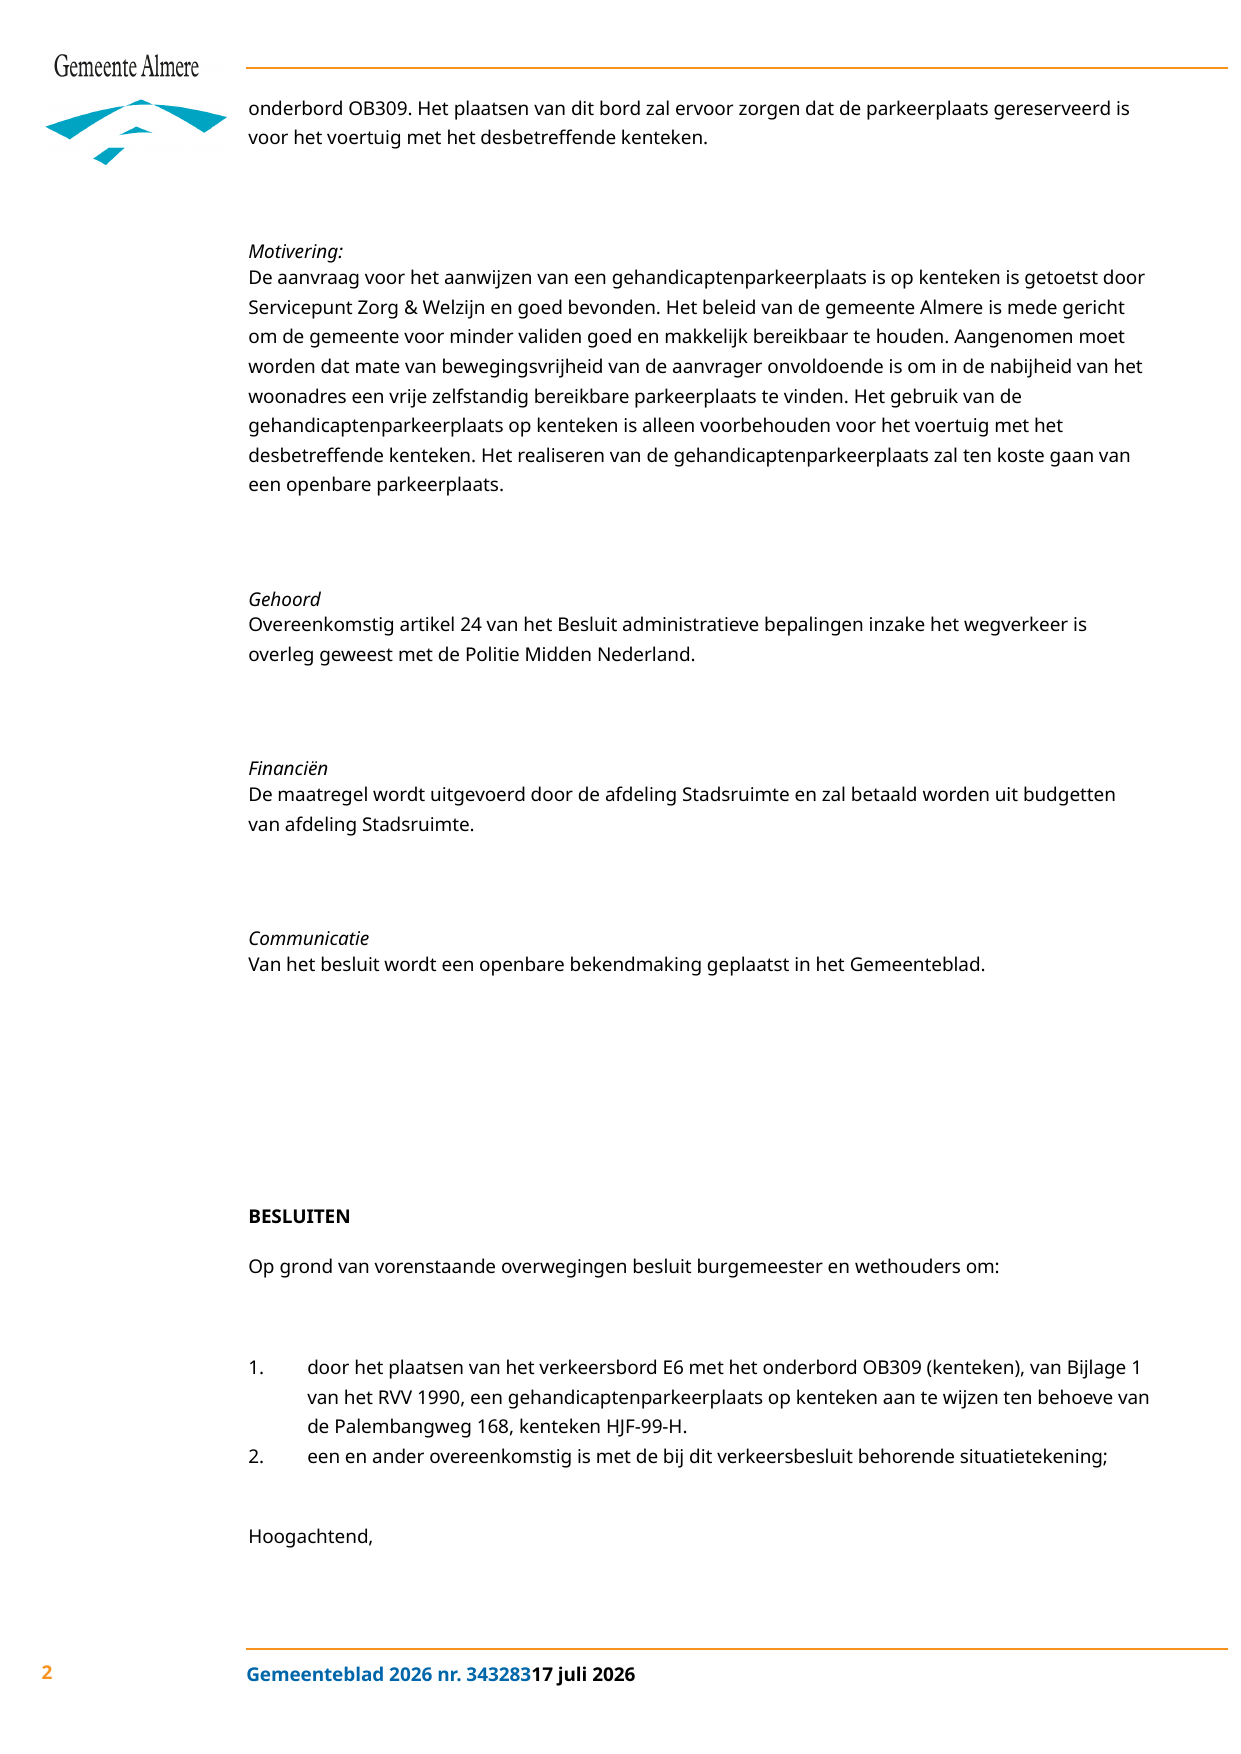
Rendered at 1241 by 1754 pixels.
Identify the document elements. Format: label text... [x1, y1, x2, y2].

text Overeenkomstig artikel 24 van het Besluit administratieve bepalingen inzake het wegverkeer is overleg geweest met de Politie Midden Nederland. [248, 612, 1152, 667]
picture [41, 47, 231, 172]
list door het plaatsen van het verkeersbord E6 met het onderbord OB309 (kenteken), van Bijlage 1 van het RVV 1990, een gehandicaptenparkeerplaats op kenteken aan te wijzen ten behoeve van de Palembangweg 168, kenteken HJF-99-H. [248, 1354, 1152, 1439]
text Hoogachtend, [248, 1523, 1152, 1549]
text Van het besluit wordt een openbare bekendmaking geplaatst in het Gemeenteblad. [248, 951, 1152, 977]
text onderbord OB309. Het plaatsen van dit bord zal ervoor zorgen dat de parkeerplaats gereserveerd is voor het voertuig met het desbetreffende kenteken. [248, 95, 1152, 150]
text BESLUITEN [248, 1203, 1152, 1229]
text Communicatie [248, 925, 1152, 951]
text Op grond van vorenstaande overwegingen besluit burgemeester en wethouders om: [248, 1253, 1152, 1279]
text De maatregel wordt uitgevoerd door de afdeling Stadsruimte en zal betaald worden uit budgetten van afdeling Stadsruimte. [248, 781, 1152, 837]
list een en ander overeenkomstig is met de bij dit verkeersbesluit behorende situatietekening; [248, 1443, 1152, 1469]
text Motivering: [248, 239, 1152, 264]
text Financiën [248, 756, 1152, 781]
text De aanvraag voor het aanwijzen van een gehandicaptenparkeerplaats is op kenteken is getoetst door Servicepunt Zorg & Welzijn en goed bevonden. Het beleid van de gemeente Almere is mede gericht om de gemeente voor minder validen goed en makkelijk bereikbaar te houden. Aangenomen moet worden dat mate van bewegingsvrijheid van de aanvrager onvoldoende is om in de nabijheid van het woonadres een vrije zelfstandig bereikbare parkeerplaats te vinden. Het gebruik van de gehandicaptenparkeerplaats op kenteken is alleen voorbehouden voor het voertuig met het desbetreffende kenteken. Het realiseren van de gehandicaptenparkeerplaats zal ten koste gaan van een openbare parkeerplaats. [248, 264, 1152, 497]
text Gehoord [248, 586, 1152, 612]
